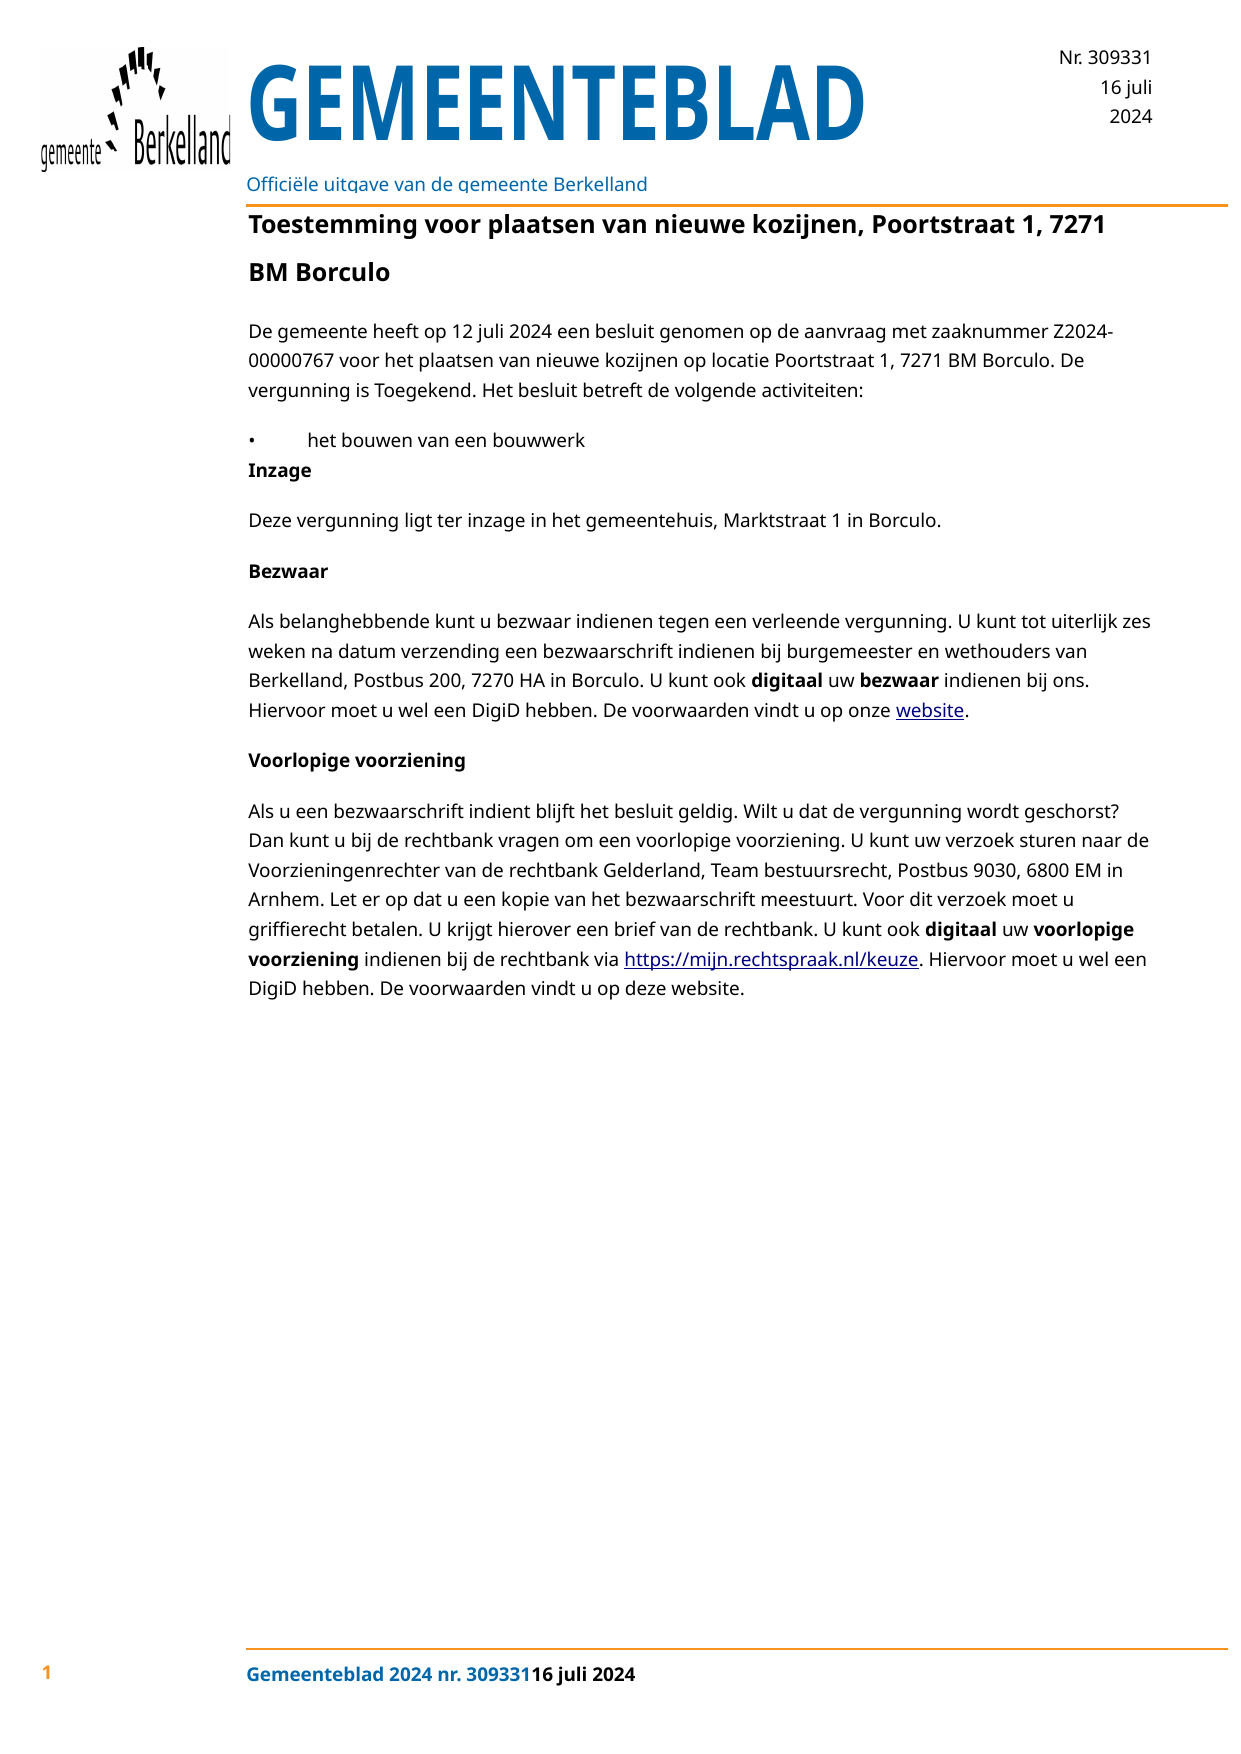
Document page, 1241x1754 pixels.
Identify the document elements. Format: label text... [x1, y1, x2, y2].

text Als belanghebbende kunt u bezwaar indienen tegen een verleende vergunning. U kunt tot uiterlijk zes weken na datum verzending een bezwaarschrift indienen bij burgemeester en wethouders van Berkelland, Postbus 200, 7270 HA in Borculo. U kunt ook digitaal uw bezwaar indienen bij ons. Hiervoor moet u wel een DigiD hebben. De voorwaarden vindt u op onze website. [248, 608, 1152, 723]
text Toestemming voor plaatsen van nieuwe kozijnen, Poortstraat 1, 7271 BM Borculo [248, 207, 1152, 288]
text Bezwaar [248, 558, 1152, 584]
text Voorlopige voorziening [248, 747, 1152, 773]
text Inzage [248, 457, 1152, 483]
picture [41, 47, 231, 172]
text Deze vergunning ligt ter inzage in het gemeentehuis, Marktstraat 1 in Borculo. [248, 507, 1152, 533]
text Als u een bezwaarschrift indient blijft het besluit geldig. Wilt u dat de vergunning wordt geschorst? Dan kunt u bij de rechtbank vragen om een voorlopige voorziening. U kunt uw verzoek sturen naar de Voorzieningenrechter van de rechtbank Gelderland, Team bestuursrecht, Postbus 9030, 6800 EM in Arnhem. Let er op dat u een kopie van het bezwaarschrift meestuurt. Voor dit verzoek moet u griffierecht betalen. U krijgt hierover een brief van de rechtbank. U kunt ook digitaal uw voorlopige voorziening indienen bij de rechtbank via https://mijn.rechtspraak.nl/keuze. Hiervoor moet u wel een DigiD hebben. De voorwaarden vindt u op deze website. [248, 798, 1152, 1001]
list het bouwen van een bouwwerk [248, 427, 1152, 453]
text De gemeente heeft op 12 juli 2024 een besluit genomen op de aanvraag met zaaknummer Z2024-00000767 voor het plaatsen van nieuwe kozijnen op locatie Poortstraat 1, 7271 BM Borculo. De vergunning is Toegekend. Het besluit betreft de volgende activiteiten: [248, 318, 1152, 403]
